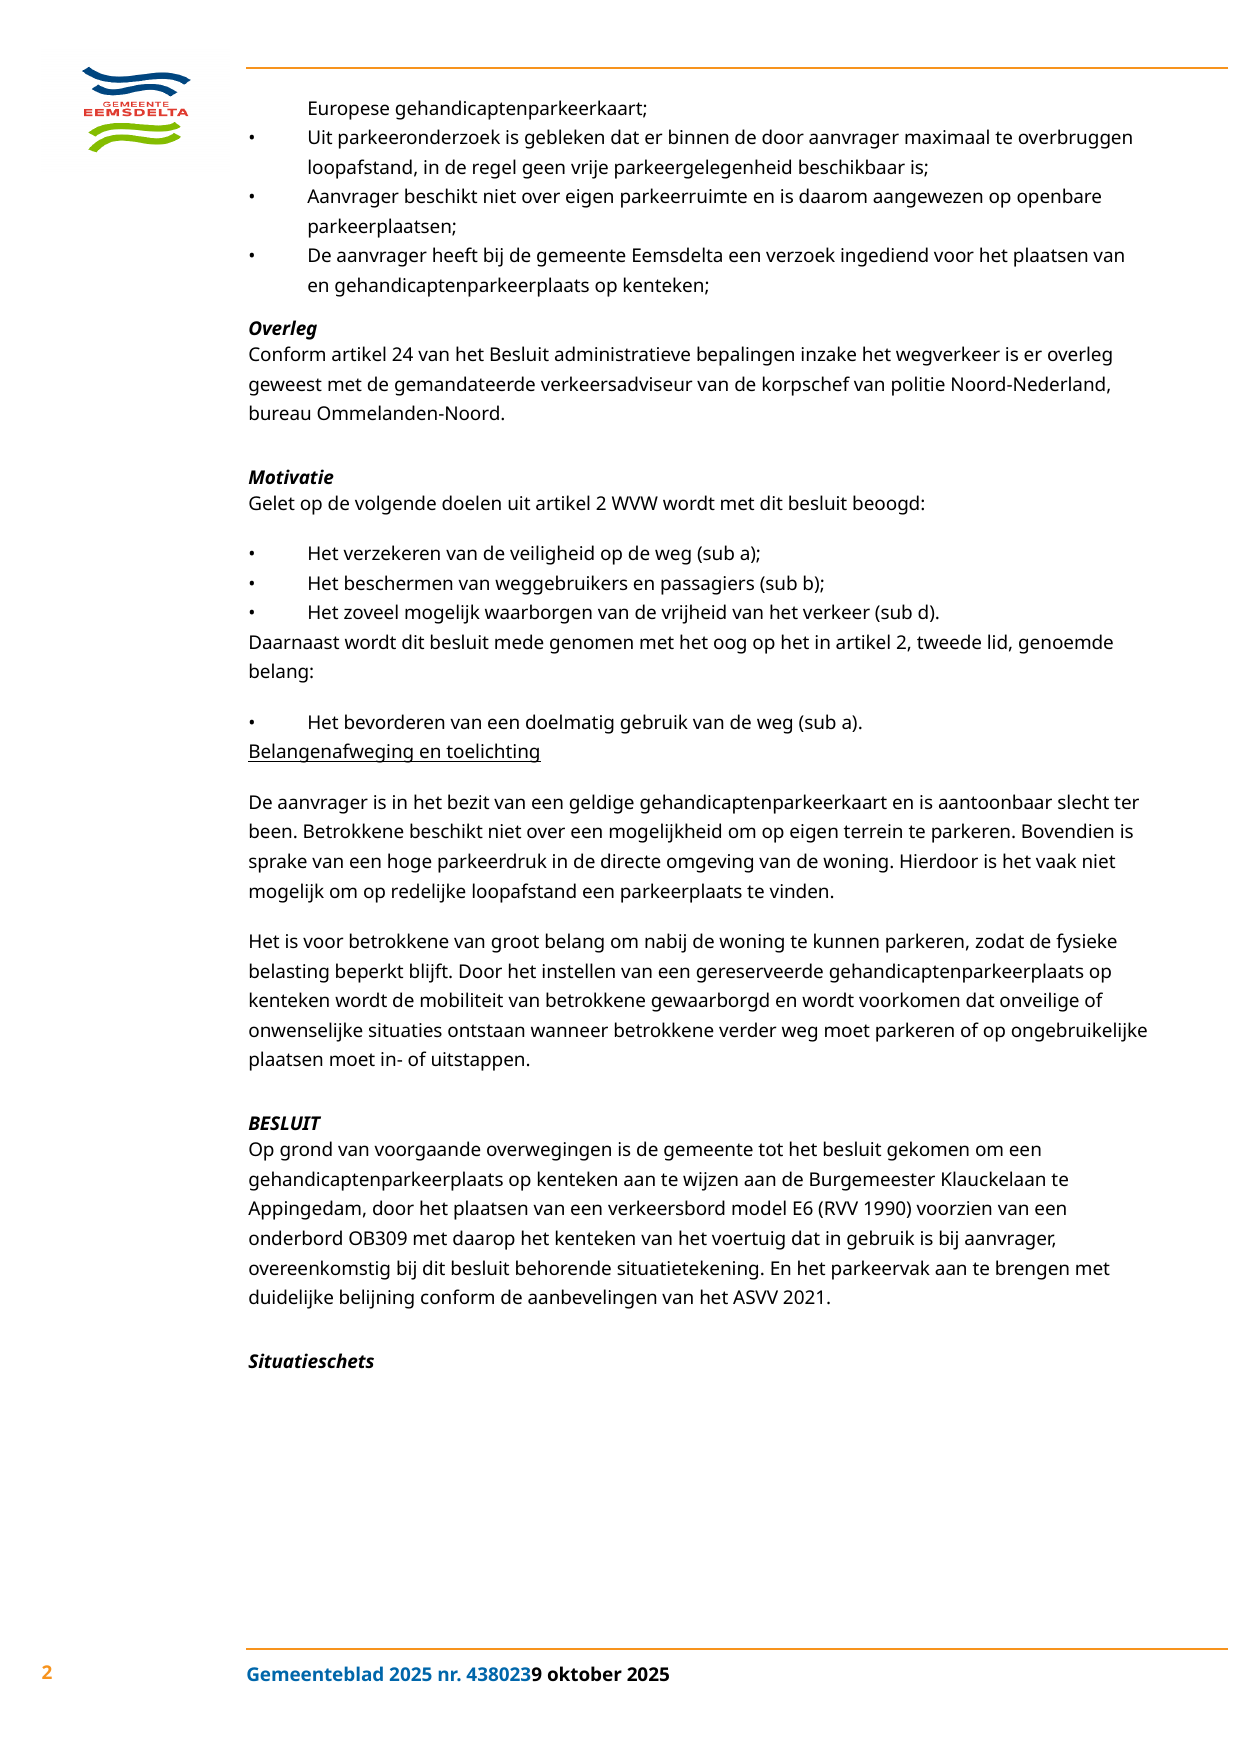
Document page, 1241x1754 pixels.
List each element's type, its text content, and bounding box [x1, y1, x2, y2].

list Het zoveel mogelijk waarborgen van de vrijheid van het verkeer (sub d). [248, 599, 1152, 625]
list Het verzekeren van de veiligheid op de weg (sub a); [248, 540, 1152, 566]
list Aanvrager beschikt niet over eigen parkeerruimte en is daarom aangewezen op openbare parkeerplaatsen; [248, 183, 1152, 239]
picture [41, 47, 231, 172]
list Het bevorderen van een doelmatig gebruik van de weg (sub a). [248, 709, 1152, 735]
text Daarnaast wordt dit besluit mede genomen met het oog op het in artikel 2, tweede lid, genoemde belang: [248, 629, 1152, 684]
list De aanvrager heeft bij de gemeente Eemsdelta een verzoek ingediend voor het plaatsen van en gehandicaptenparkeerplaats op kenteken; [248, 243, 1152, 298]
text Gelet op de volgende doelen uit artikel 2 WVW wordt met dit besluit beoogd: [248, 490, 1152, 516]
text BESLUIT [248, 1111, 1152, 1136]
text Conform artikel 24 van het Besluit administratieve bepalingen inzake het wegverkeer is er overleg geweest met de gemandateerde verkeersadviseur van de korpschef van politie Noord-Nederland, bureau Ommelanden-Noord. [248, 341, 1152, 426]
text Op grond van voorgaande overwegingen is de gemeente tot het besluit gekomen om een gehandicaptenparkeerplaats op kenteken aan te wijzen aan de Burgemeester Klauckelaan te Appingedam, door het plaatsen van een verkeersbord model E6 (RVV 1990) voorzien van een onderbord OB309 met daarop het kenteken van het voertuig dat in gebruik is bij aanvrager, overeenkomstig bij dit besluit behorende situatietekening. En het parkeervak aan te brengen met duidelijke belijning conform de aanbevelingen van het ASVV 2021. [248, 1136, 1152, 1310]
text Motivatie [248, 464, 1152, 490]
list Uit parkeeronderzoek is gebleken dat er binnen de door aanvrager maximaal te overbruggen loopafstand, in de regel geen vrije parkeergelegenheid beschikbaar is; [248, 124, 1152, 180]
text Overleg [248, 315, 1152, 341]
text Belangenafweging en toelichting [248, 739, 1152, 764]
text De aanvrager is in het bezit van een geldige gehandicaptenparkeerkaart en is aantoonbaar slecht ter been. Betrokkene beschikt niet over een mogelijkheid om op eigen terrein te parkeren. Bovendien is sprake van een hoge parkeerdruk in de directe omgeving van de woning. Hierdoor is het vaak niet mogelijk om op redelijke loopafstand een parkeerplaats te vinden. [248, 789, 1152, 904]
text Situatieschets [248, 1348, 1152, 1374]
text Het is voor betrokkene van groot belang om nabij de woning te kunnen parkeren, zodat de fysieke belasting beperkt blijft. Door het instellen van een gereserveerde gehandicaptenparkeerplaats op kenteken wordt de mobiliteit van betrokkene gewaarborgd en wordt voorkomen dat onveilige of onwenselijke situaties ontstaan wanneer betrokkene verder weg moet parkeren of op ongebruikelijke plaatsen moet in- of uitstappen. [248, 928, 1152, 1072]
list Het beschermen van weggebruikers en passagiers (sub b); [248, 570, 1152, 596]
list Europese gehandicaptenparkeerkaart; [248, 95, 1152, 121]
